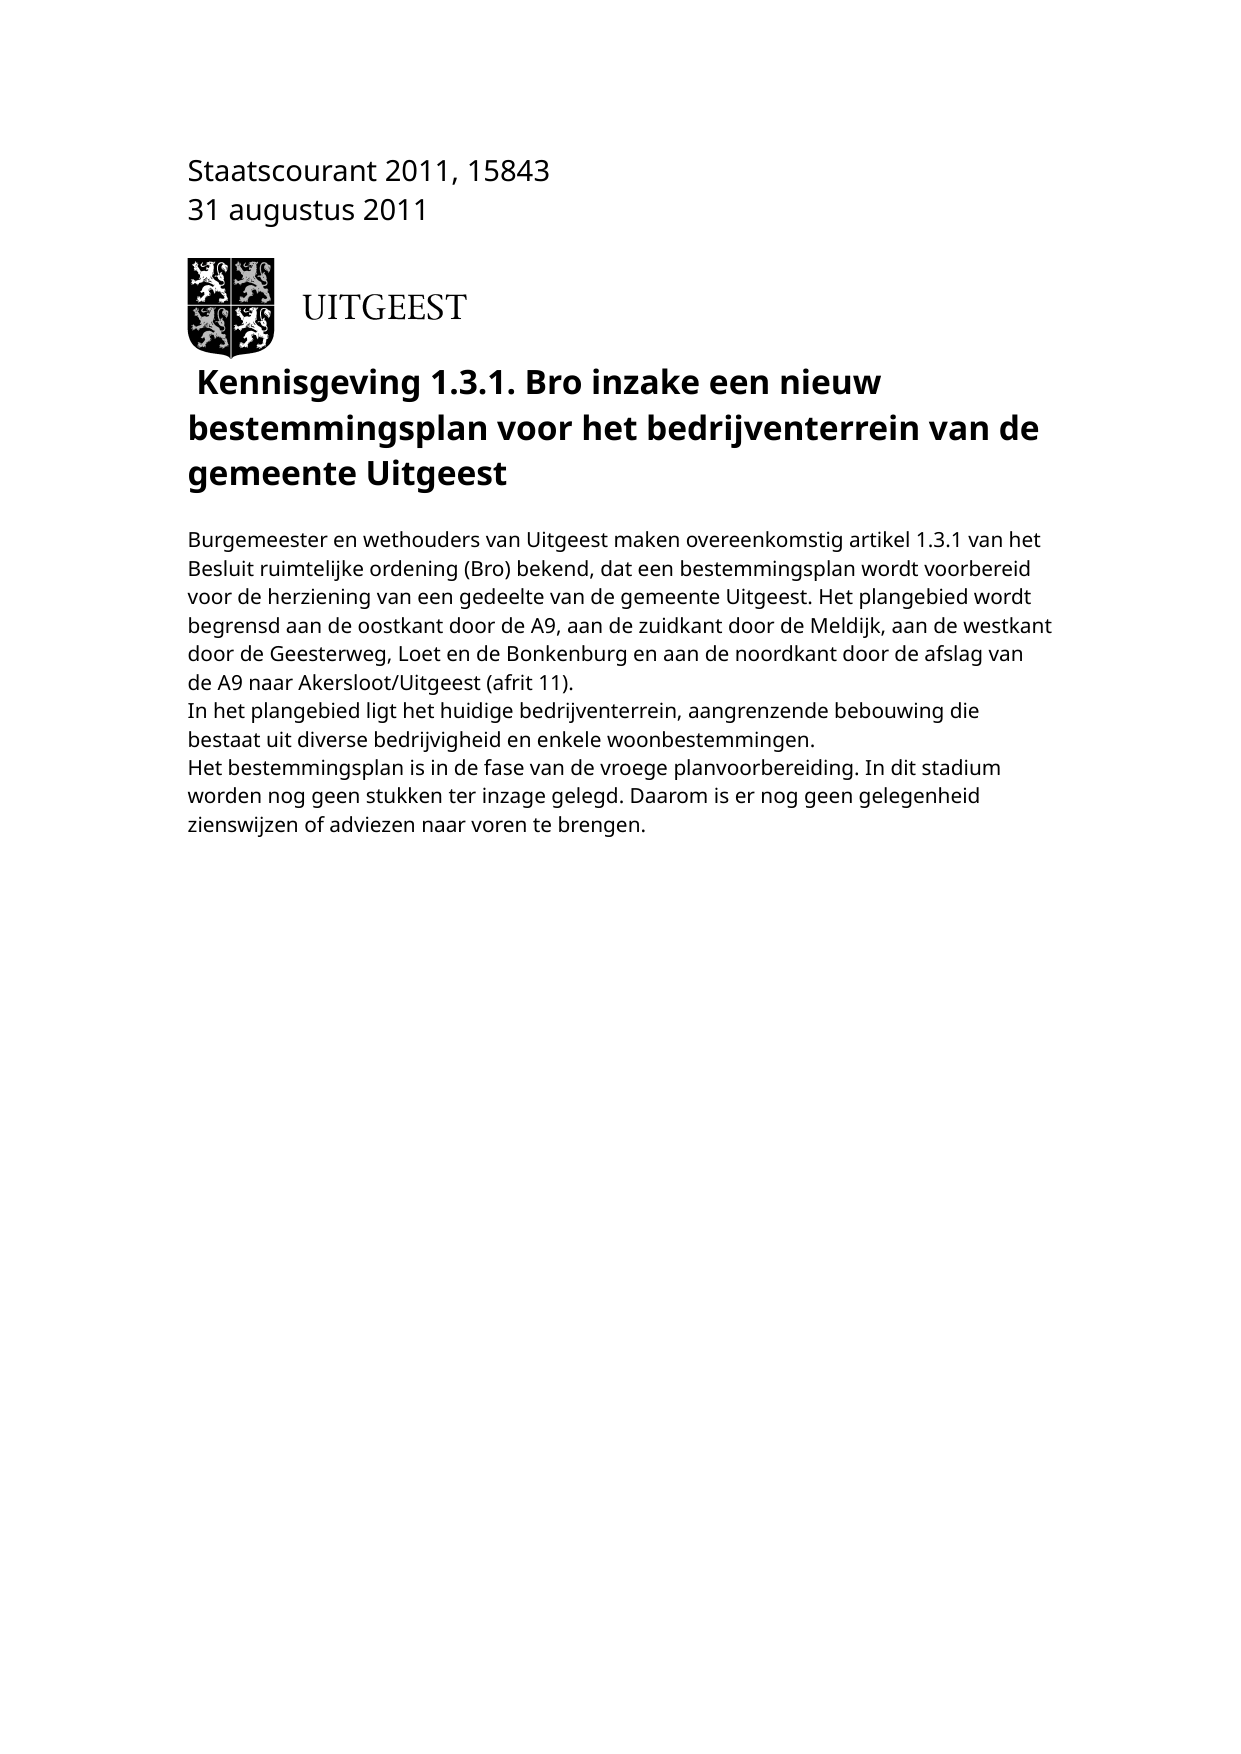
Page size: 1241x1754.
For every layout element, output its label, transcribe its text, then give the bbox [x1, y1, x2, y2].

text In het plangebied ligt het huidige bedrijventerrein, aangrenzende bebouwing die bestaat uit diverse bedrijvigheid en enkele woonbestemmingen. [187, 696, 1053, 753]
subtitle Kennisgeving 1.3.1. Bro inzake een nieuw bestemmingsplan voor het bedrijventerrein van de gemeente Uitgeest [187, 271, 1053, 496]
text 31 augustus 2011 [187, 190, 1053, 229]
text Burgemeester en wethouders van Uitgeest maken overeenkomstig artikel 1.3.1 van het Besluit ruimtelijke ordening (Bro) bekend, dat een bestemmingsplan wordt voorbereid voor de herziening van een gedeelte van de gemeente Uitgeest. Het plangebied wordt begrensd aan de oostkant door de A9, aan de zuidkant door de Meldijk, aan de westkant door de Geesterweg, Loet en de Bonkenburg en aan de noordkant door de afslag van de A9 naar Akersloot/Uitgeest (afrit 11). [187, 526, 1053, 696]
picture [187, 258, 484, 359]
text Staatscourant 2011, 15843 [187, 150, 1053, 190]
text Het bestemmingsplan is in de fase van de vroege planvoorbereiding. In dit stadium worden nog geen stukken ter inzage gelegd. Daarom is er nog geen gelegenheid zienswijzen of adviezen naar voren te brengen. [187, 753, 1053, 838]
